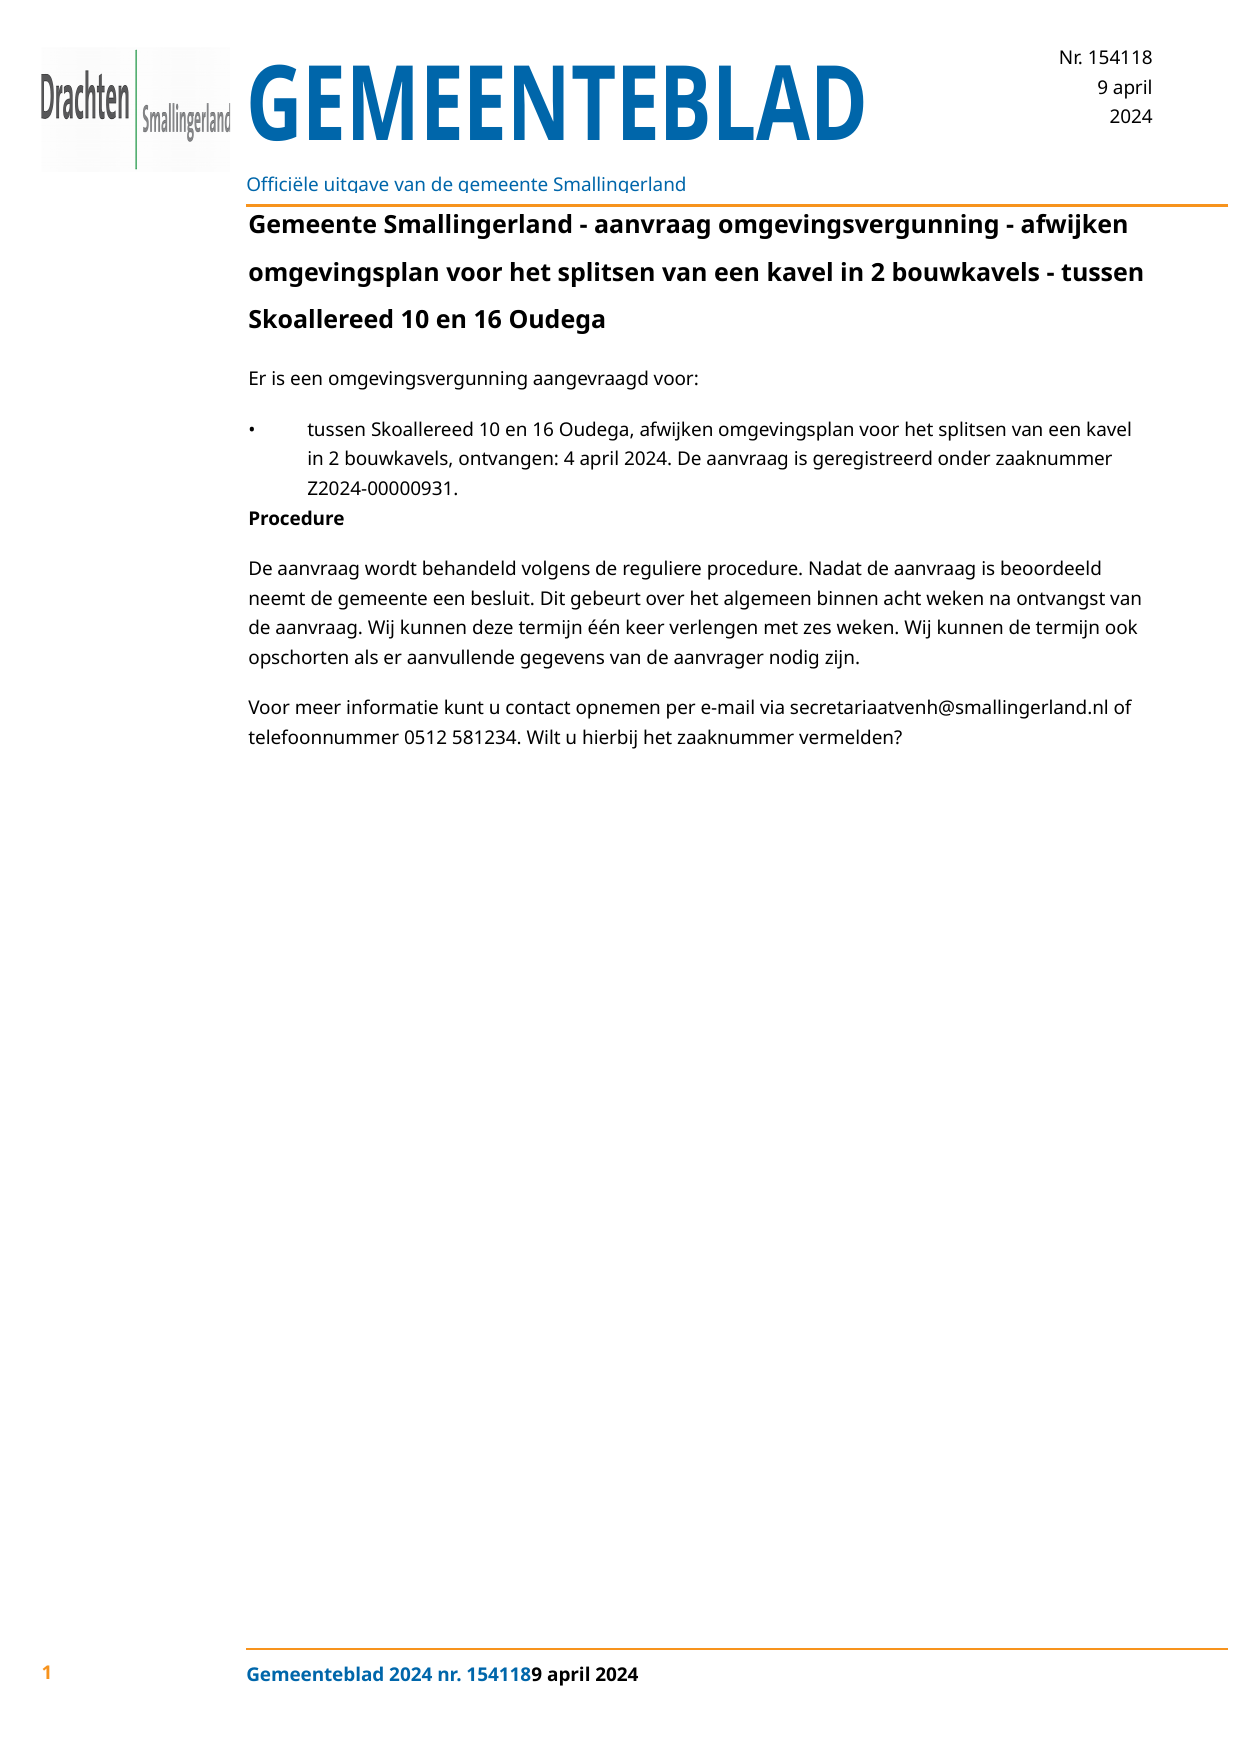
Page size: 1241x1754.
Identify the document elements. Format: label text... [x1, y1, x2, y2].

text Gemeente Smallingerland - aanvraag omgevingsvergunning - afwijken omgevingsplan voor het splitsen van een kavel in 2 bouwkavels - tussen Skoallereed 10 en 16 Oudega [248, 207, 1152, 336]
picture [41, 47, 231, 172]
text De aanvraag wordt behandeld volgens de reguliere procedure. Nadat de aanvraag is beoordeeld neemt de gemeente een besluit. Dit gebeurt over het algemeen binnen acht weken na ontvangst van de aanvraag. Wij kunnen deze termijn één keer verlengen met zes weken. Wij kunnen de termijn ook opschorten als er aanvullende gegevens van de aanvrager nodig zijn. [248, 555, 1152, 669]
text Voor meer informatie kunt u contact opnemen per e-mail via secretariaatvenh@smallingerland.nl of telefoonnummer 0512 581234. Wilt u hierbij het zaaknummer vermelden? [248, 694, 1152, 749]
text Er is een omgevingsvergunning aangevraagd voor: [248, 366, 1152, 391]
text Procedure [248, 505, 1152, 530]
list tussen Skoallereed 10 en 16 Oudega, afwijken omgevingsplan voor het splitsen van een kavel in 2 bouwkavels, ontvangen: 4 april 2024. De aanvraag is geregistreerd onder zaaknummer Z2024-00000931. [248, 416, 1152, 501]
